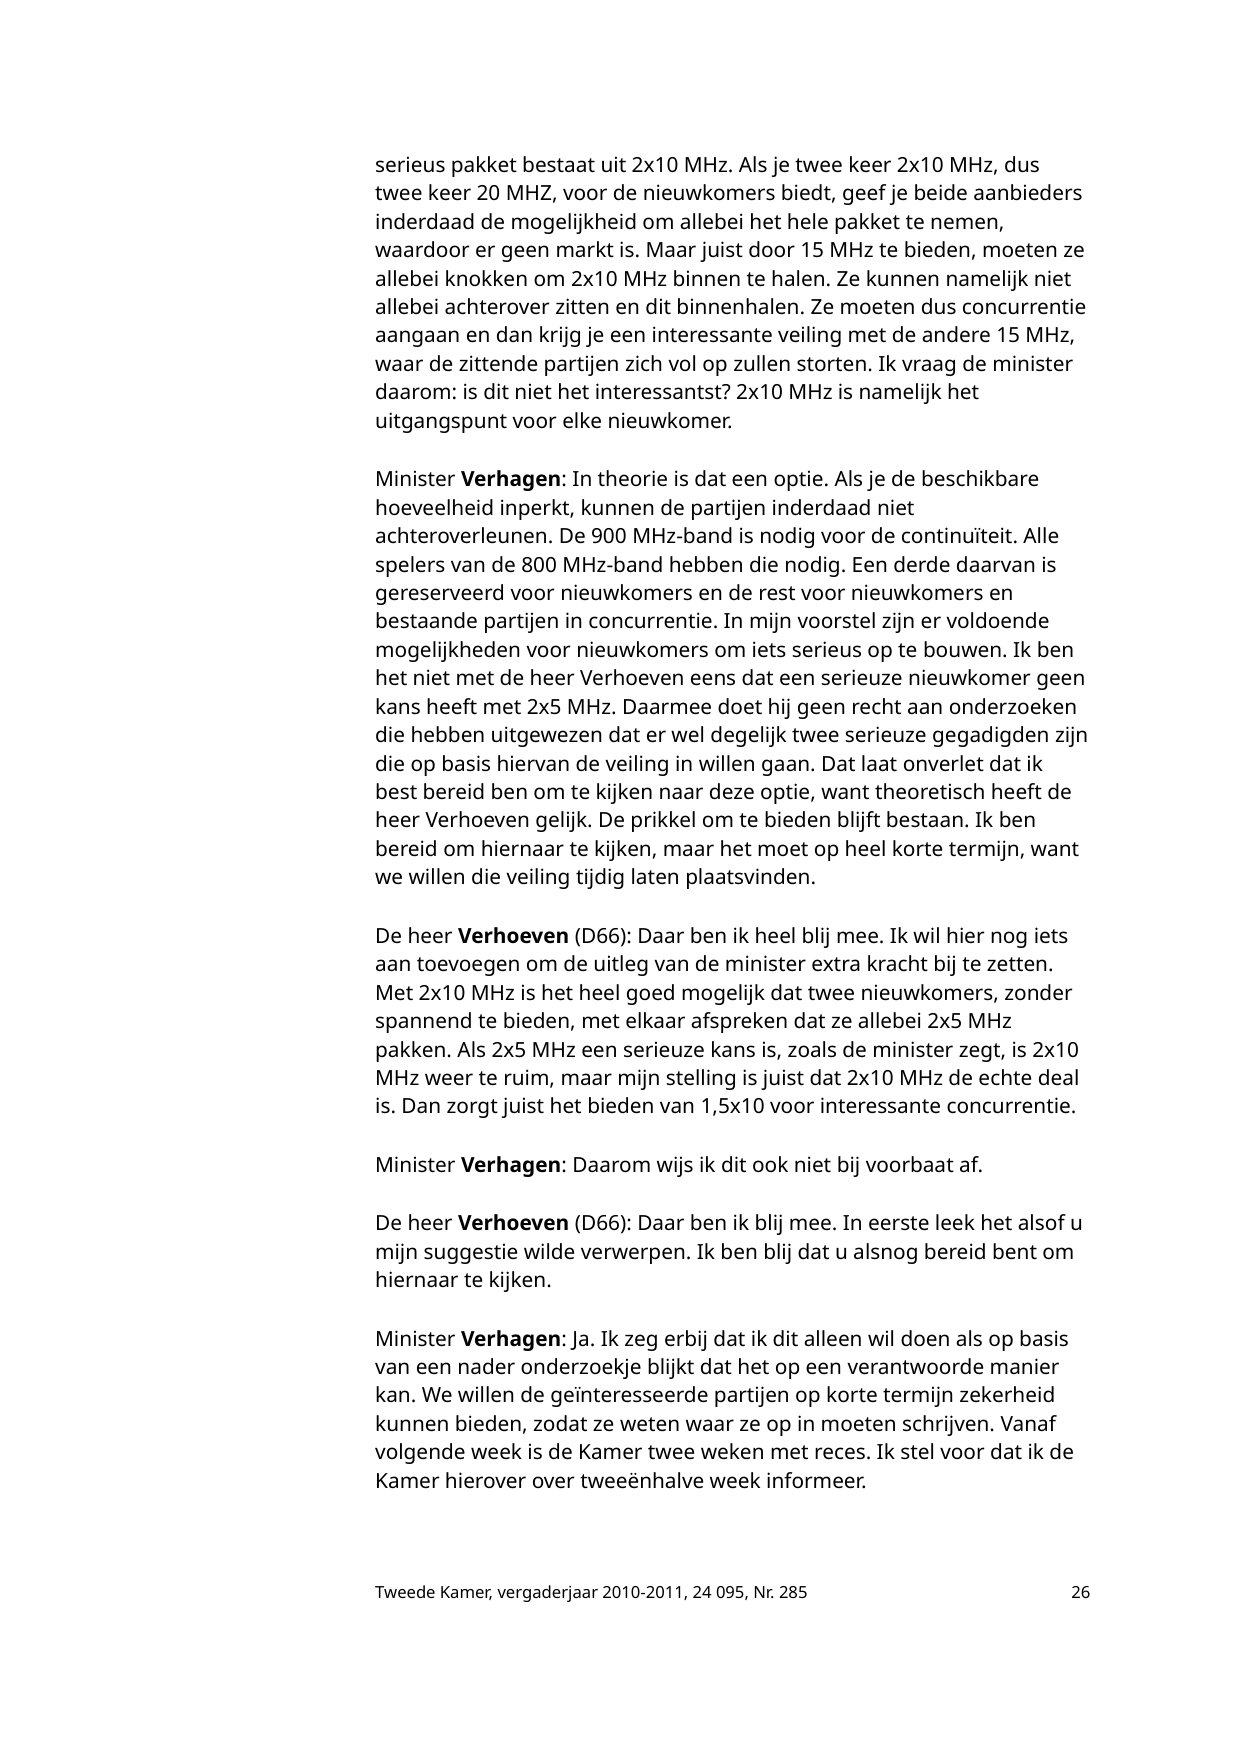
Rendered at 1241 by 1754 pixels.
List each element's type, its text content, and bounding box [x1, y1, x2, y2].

text Minister Verhagen: Ja. Ik zeg erbij dat ik dit alleen wil doen als op basis van een nader onderzoekje blijkt dat het op een verantwoorde manier kan. We willen de geïnteresseerde partijen op korte termijn zekerheid kunnen bieden, zodat ze weten waar ze op in moeten schrijven. Vanaf volgende week is de Kamer twee weken met reces. Ik stel voor dat ik de Kamer hierover over tweeënhalve week informeer. [375, 1324, 1090, 1494]
text De heer Verhoeven (D66): Daar ben ik heel blij mee. Ik wil hier nog iets aan toevoegen om de uitleg van de minister extra kracht bij te zetten. Met 2x10 MHz is het heel goed mogelijk dat twee nieuwkomers, zonder spannend te bieden, met elkaar afspreken dat ze allebei 2x5 MHz pakken. Als 2x5 MHz een serieuze kans is, zoals de minister zegt, is 2x10 MHz weer te ruim, maar mijn stelling is juist dat 2x10 MHz de echte deal is. Dan zorgt juist het bieden van 1,5x10 voor interessante concurrentie. [375, 921, 1090, 1120]
text De heer Verhoeven (D66): Daar ben ik blij mee. In eerste leek het alsof u mijn suggestie wilde verwerpen. Ik ben blij dat u alsnog bereid bent om hiernaar te kijken. [375, 1208, 1090, 1294]
text serieus pakket bestaat uit 2x10 MHz. Als je twee keer 2x10 MHz, dus twee keer 20 MHZ, voor de nieuwkomers biedt, geef je beide aanbieders inderdaad de mogelijkheid om allebei het hele pakket te nemen, waardoor er geen markt is. Maar juist door 15 MHz te bieden, moeten ze allebei knokken om 2x10 MHz binnen te halen. Ze kunnen namelijk niet allebei achterover zitten en dit binnenhalen. Ze moeten dus concurrentie aangaan en dan krijg je een interessante veiling met de andere 15 MHz, waar de zittende partijen zich vol op zullen storten. Ik vraag de minister daarom: is dit niet het interessantst? 2x10 MHz is namelijk het uitgangspunt voor elke nieuwkomer. [375, 150, 1090, 434]
text Minister Verhagen: Daarom wijs ik dit ook niet bij voorbaat af. [375, 1150, 1090, 1178]
text Minister Verhagen: In theorie is dat een optie. Als je de beschikbare hoeveelheid inperkt, kunnen de partijen inderdaad niet achteroverleunen. De 900 MHz-band is nodig voor de continuïteit. Alle spelers van de 800 MHz-band hebben die nodig. Een derde daarvan is gereserveerd voor nieuwkomers en de rest voor nieuwkomers en bestaande partijen in concurrentie. In mijn voorstel zijn er voldoende mogelijkheden voor nieuwkomers om iets serieus op te bouwen. Ik ben het niet met de heer Verhoeven eens dat een serieuze nieuwkomer geen kans heeft met 2x5 MHz. Daarmee doet hij geen recht aan onderzoeken die hebben uitgewezen dat er wel degelijk twee serieuze gegadigden zijn die op basis hiervan de veiling in willen gaan. Dat laat onverlet dat ik best bereid ben om te kijken naar deze optie, want theoretisch heeft de heer Verhoeven gelijk. De prikkel om te bieden blijft bestaan. Ik ben bereid om hiernaar te kijken, maar het moet op heel korte termijn, want we willen die veiling tijdig laten plaatsvinden. [375, 464, 1090, 891]
